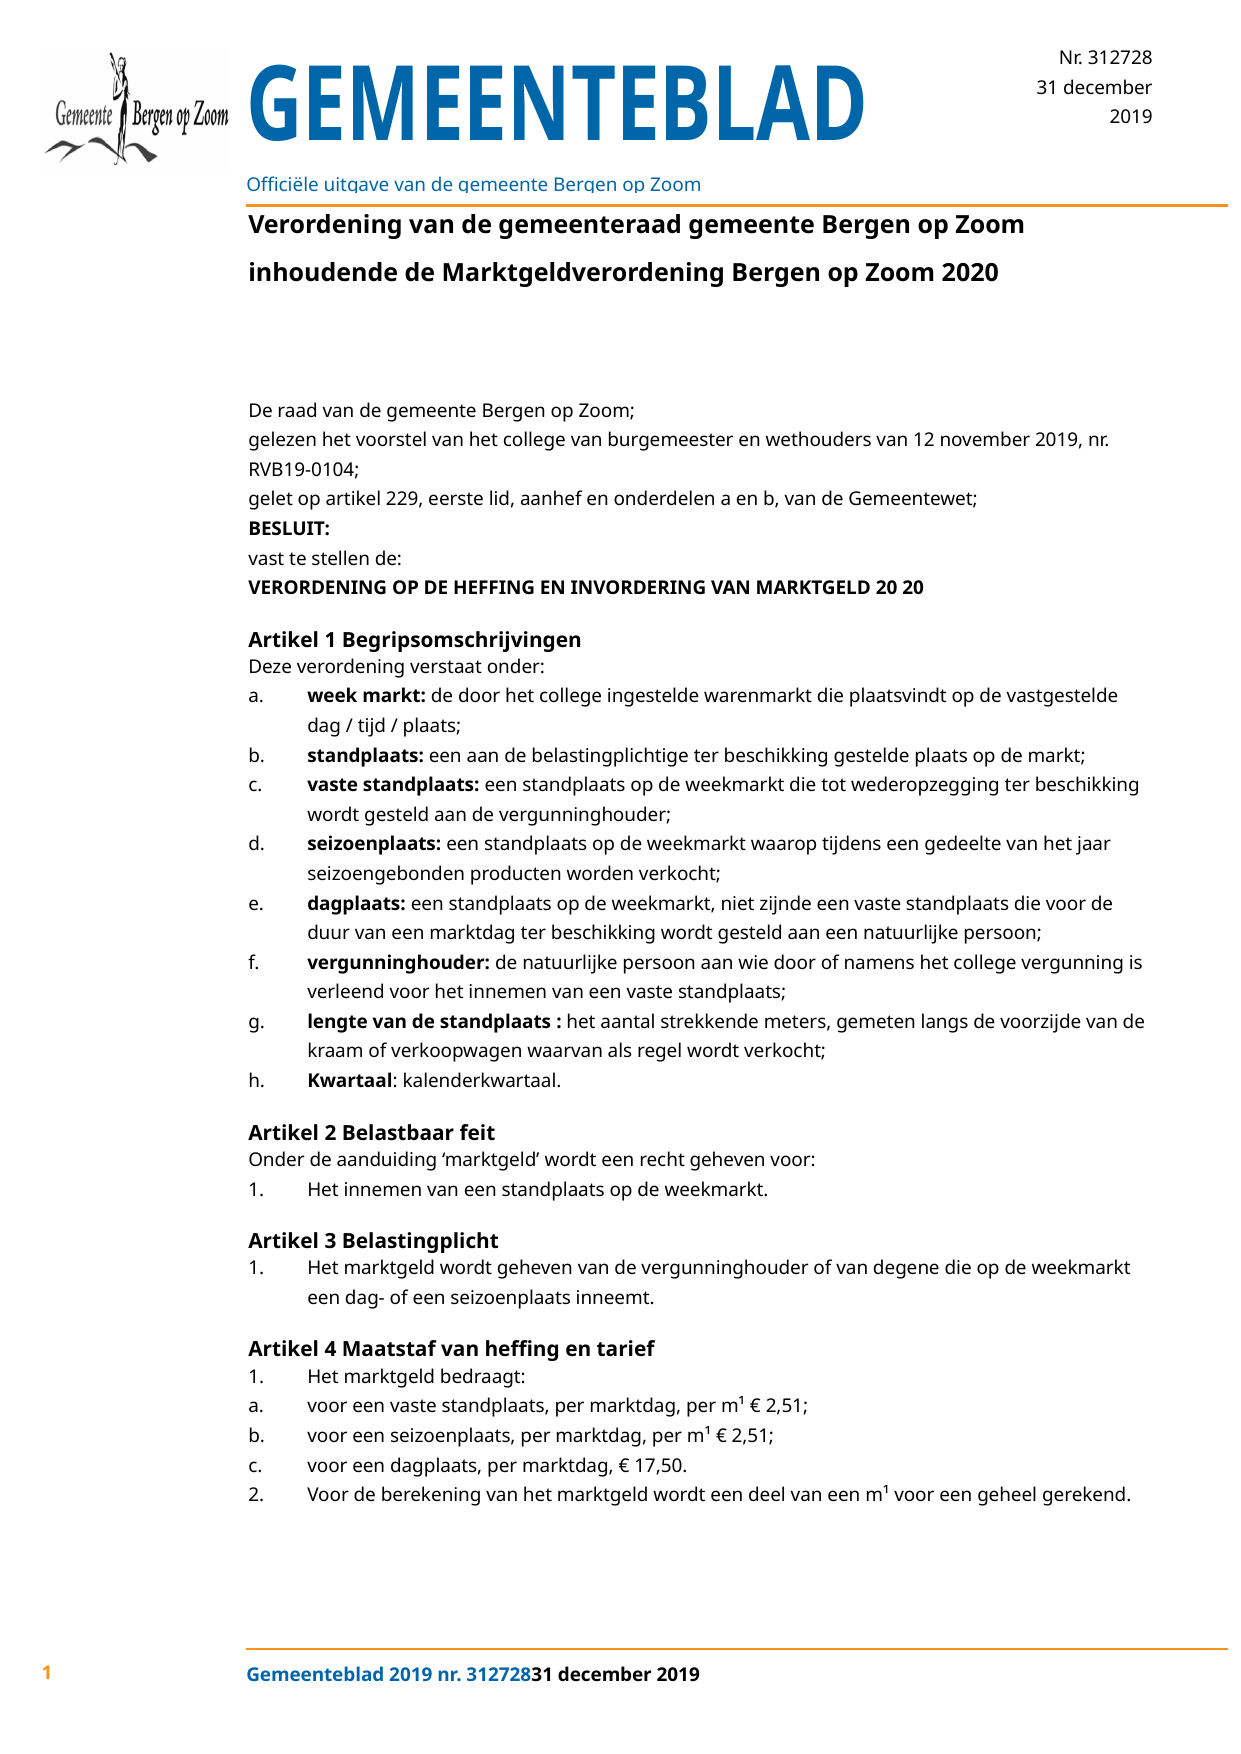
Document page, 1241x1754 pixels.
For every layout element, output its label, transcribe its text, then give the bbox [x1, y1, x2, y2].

text Artikel 3 Belastingplicht [248, 1226, 1152, 1254]
text Onder de aanduiding ‘marktgeld’ wordt een recht geheven voor: [248, 1146, 1152, 1172]
list week markt: de door het college ingestelde warenmarkt die plaatsvindt op de vastgestelde dag / tijd / plaats; [248, 683, 1152, 738]
list Voor de berekening van het marktgeld wordt een deel van een m¹ voor een geheel gerekend. [248, 1481, 1152, 1507]
text Artikel 2 Belastbaar feit [248, 1118, 1152, 1146]
text VERORDENING OP DE HEFFING EN INVORDERING VAN MARKTGELD 20 20 [248, 574, 1152, 600]
text Artikel 1 Begripsomschrijvingen [248, 625, 1152, 653]
text BESLUIT: [248, 515, 1152, 541]
list voor een seizoenplaats, per marktdag, per m¹ € 2,51; [248, 1422, 1152, 1448]
text Verordening van de gemeenteraad gemeente Bergen op Zoom inhoudende de Marktgeldverordening Bergen op Zoom 2020 [248, 207, 1152, 288]
list seizoenplaats: een standplaats op de weekmarkt waarop tijdens een gedeelte van het jaar seizoengebonden producten worden verkocht; [248, 831, 1152, 886]
list voor een dagplaats, per marktdag, € 17,50. [248, 1452, 1152, 1477]
list Kwartaal: kalenderkwartaal. [248, 1067, 1152, 1093]
list Het innemen van een standplaats op de weekmarkt. [248, 1176, 1152, 1201]
list vergunninghouder: de natuurlijke persoon aan wie door of namens het college vergunning is verleend voor het innemen van een vaste standplaats; [248, 949, 1152, 1004]
list Het marktgeld bedraagt: [248, 1363, 1152, 1389]
list voor een vaste standplaats, per marktdag, per m¹ € 2,51; [248, 1393, 1152, 1418]
list dagplaats: een standplaats op de weekmarkt, niet zijnde een vaste standplaats die voor de duur van een marktdag ter beschikking wordt gesteld aan een natuurlijke persoon; [248, 890, 1152, 945]
text vast te stellen de: [248, 545, 1152, 570]
picture [41, 47, 231, 172]
list standplaats: een aan de belastingplichtige ter beschikking gestelde plaats op de markt; [248, 742, 1152, 768]
text Deze verordening verstaat onder: [248, 653, 1152, 679]
list vaste standplaats: een standplaats op de weekmarkt die tot wederopzegging ter beschikking wordt gesteld aan de vergunninghouder; [248, 771, 1152, 827]
list lengte van de standplaats : het aantal strekkende meters, gemeten langs de voorzijde van de kraam of verkoopwagen waarvan als regel wordt verkocht; [248, 1008, 1152, 1063]
text Artikel 4 Maatstaf van heffing en tarief [248, 1334, 1152, 1363]
text De raad van de gemeente Bergen op Zoom; [248, 397, 1152, 422]
text gelet op artikel 229, eerste lid, aanhef en onderdelen a en b, van de Gemeentewet; [248, 486, 1152, 511]
list Het marktgeld wordt geheven van de vergunninghouder of van degene die op de weekmarkt een dag- of een seizoenplaats inneemt. [248, 1254, 1152, 1310]
text gelezen het voorstel van het college van burgemeester en wethouders van 12 november 2019, nr. RVB19-0104; [248, 426, 1152, 482]
